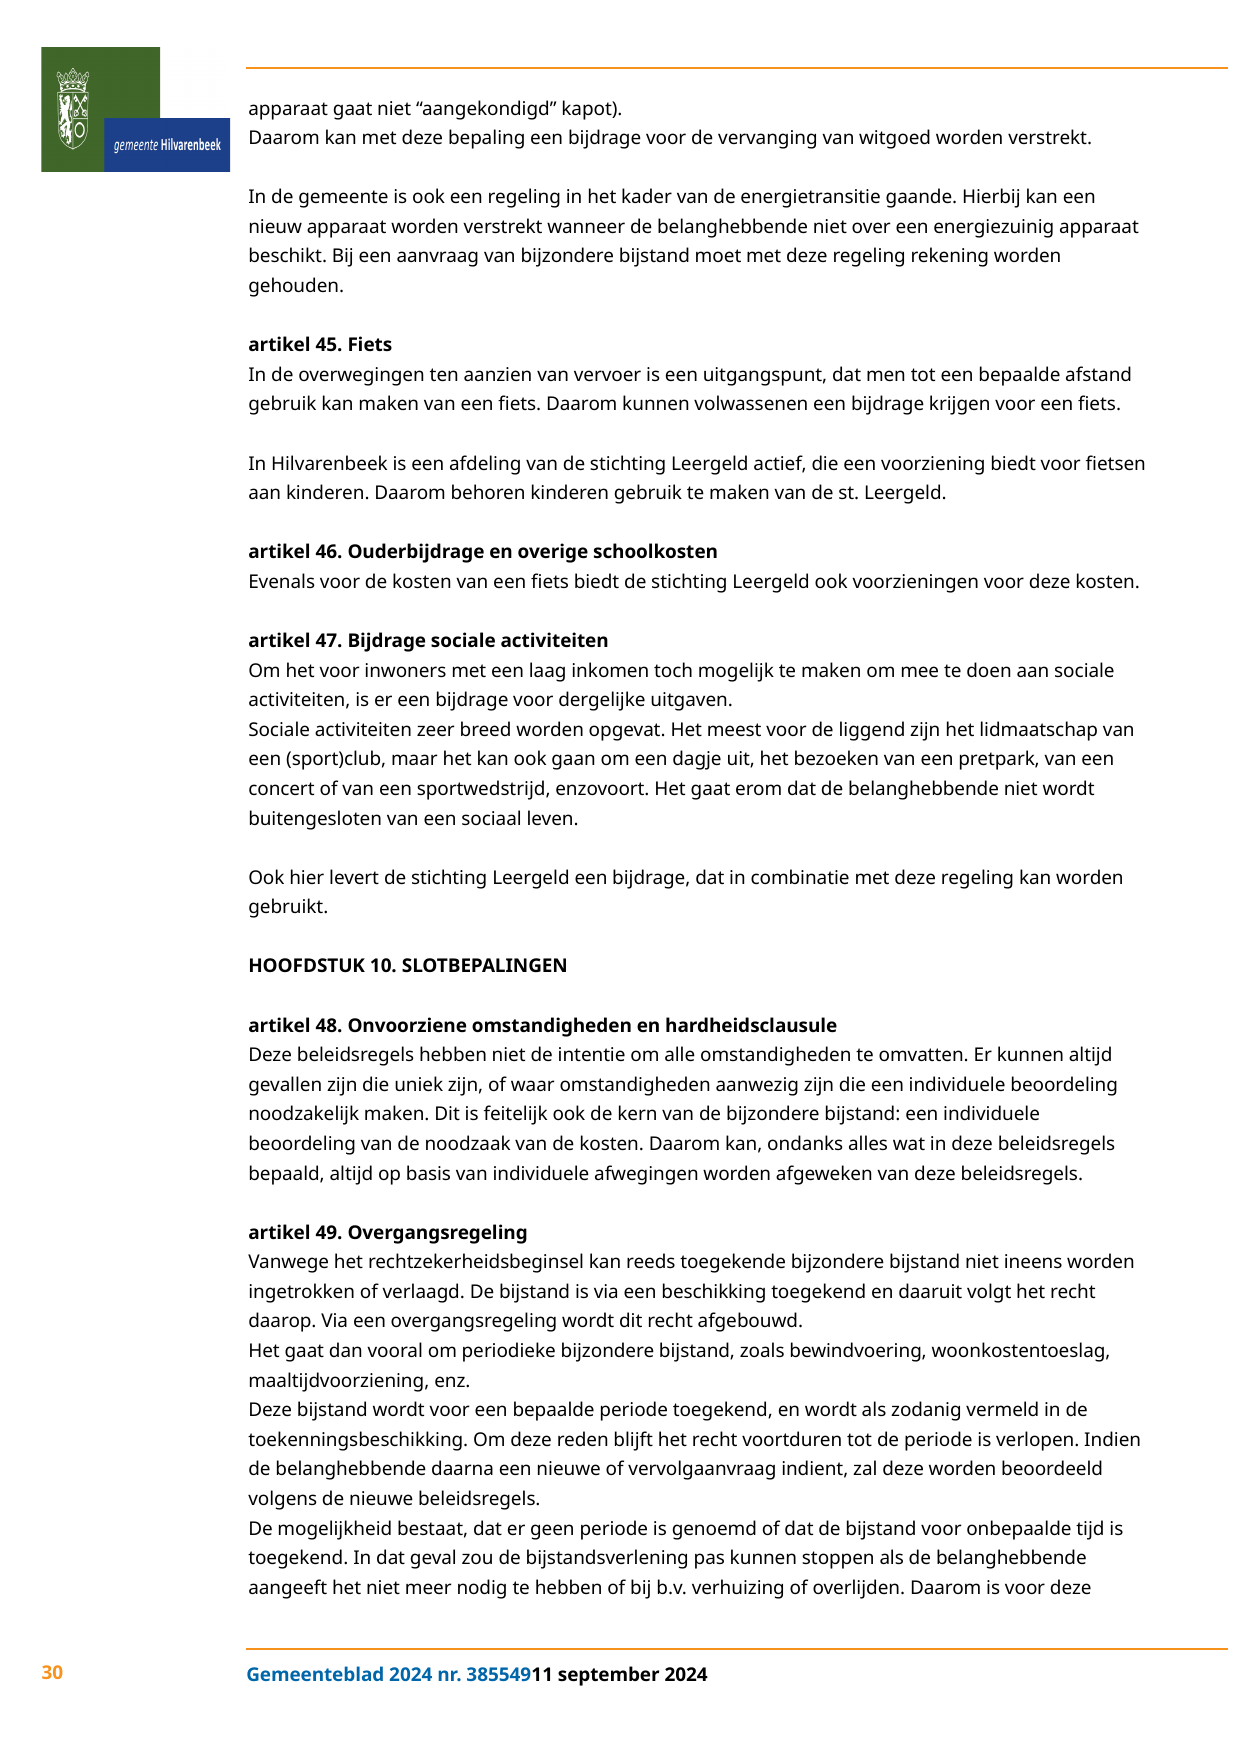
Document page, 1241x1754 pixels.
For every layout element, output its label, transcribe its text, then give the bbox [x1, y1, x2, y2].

text De mogelijkheid bestaat, dat er geen periode is genoemd of dat de bijstand voor onbepaalde tijd is toegekend. In dat geval zou de bijstandsverlening pas kunnen stoppen als de belanghebbende aangeeft het niet meer nodig te hebben of bij b.v. verhuizing of overlijden. Daarom is voor deze [248, 1515, 1152, 1600]
text Daarom kan met deze bepaling een bijdrage voor de vervanging van witgoed worden verstrekt. [248, 124, 1152, 150]
text artikel 49. Overgangsregeling [248, 1219, 1152, 1245]
text HOOFDSTUK 10. SLOTBEPALINGEN [248, 953, 1152, 978]
text artikel 46. Ouderbijdrage en overige schoolkosten [248, 538, 1152, 564]
text Deze beleidsregels hebben niet de intentie om alle omstandigheden te omvatten. Er kunnen altijd gevallen zijn die uniek zijn, of waar omstandigheden aanwezig zijn die een individuele beoordeling noodzakelijk maken. Dit is feitelijk ook de kern van de bijzondere bijstand: een individuele beoordeling van de noodzaak van de kosten. Daarom kan, ondanks alles wat in deze beleidsregels bepaald, altijd op basis van individuele afwegingen worden afgeweken van deze beleidsregels. [248, 1041, 1152, 1186]
text Vanwege het rechtzekerheidsbeginsel kan reeds toegekende bijzondere bijstand niet ineens worden ingetrokken of verlaagd. De bijstand is via een beschikking toegekend en daaruit volgt het recht daarop. Via een overgangsregeling wordt dit recht afgebouwd. [248, 1248, 1152, 1333]
text Sociale activiteiten zeer breed worden opgevat. Het meest voor de liggend zijn het lidmaatschap van een (sport)club, maar het kan ook gaan om een dagje uit, het bezoeken van een pretpark, van een concert of van een sportwedstrijd, enzovoort. Het gaat erom dat de belanghebbende niet wordt buitengesloten van een sociaal leven. [248, 716, 1152, 831]
text Evenals voor de kosten van een fiets biedt de stichting Leergeld ook voorzieningen voor deze kosten. [248, 568, 1152, 594]
text artikel 45. Fiets [248, 331, 1152, 357]
text Deze bijstand wordt voor een bepaalde periode toegekend, en wordt als zodanig vermeld in de toekenningsbeschikking. Om deze reden blijft het recht voortduren tot de periode is verlopen. Indien de belanghebbende daarna een nieuwe of vervolgaanvraag indient, zal deze worden beoordeeld volgens de nieuwe beleidsregels. [248, 1396, 1152, 1511]
text Het gaat dan vooral om periodieke bijzondere bijstand, zoals bewindvoering, woonkostentoeslag, maaltijdvoorziening, enz. [248, 1337, 1152, 1393]
text In de overwegingen ten aanzien van vervoer is een uitgangspunt, dat men tot een bepaalde afstand gebruik kan maken van een fiets. Daarom kunnen volwassenen een bijdrage krijgen voor een fiets. [248, 361, 1152, 416]
text artikel 48. Onvoorziene omstandigheden en hardheidsclausule [248, 1012, 1152, 1038]
picture [41, 47, 231, 172]
text Ook hier levert de stichting Leergeld een bijdrage, dat in combinatie met deze regeling kan worden gebruikt. [248, 864, 1152, 919]
text In de gemeente is ook een regeling in het kader van de energietransitie gaande. Hierbij kan een nieuw apparaat worden verstrekt wanneer de belanghebbende niet over een energiezuinig apparaat beschikt. Bij een aanvraag van bijzondere bijstand moet met deze regeling rekening worden gehouden. [248, 183, 1152, 298]
text artikel 47. Bijdrage sociale activiteiten [248, 627, 1152, 653]
text Om het voor inwoners met een laag inkomen toch mogelijk te maken om mee te doen aan sociale activiteiten, is er een bijdrage voor dergelijke uitgaven. [248, 657, 1152, 712]
text apparaat gaat niet “aangekondigd” kapot). [248, 95, 1152, 121]
text In Hilvarenbeek is een afdeling van de stichting Leergeld actief, die een voorziening biedt voor fietsen aan kinderen. Daarom behoren kinderen gebruik te maken van de st. Leergeld. [248, 450, 1152, 505]
